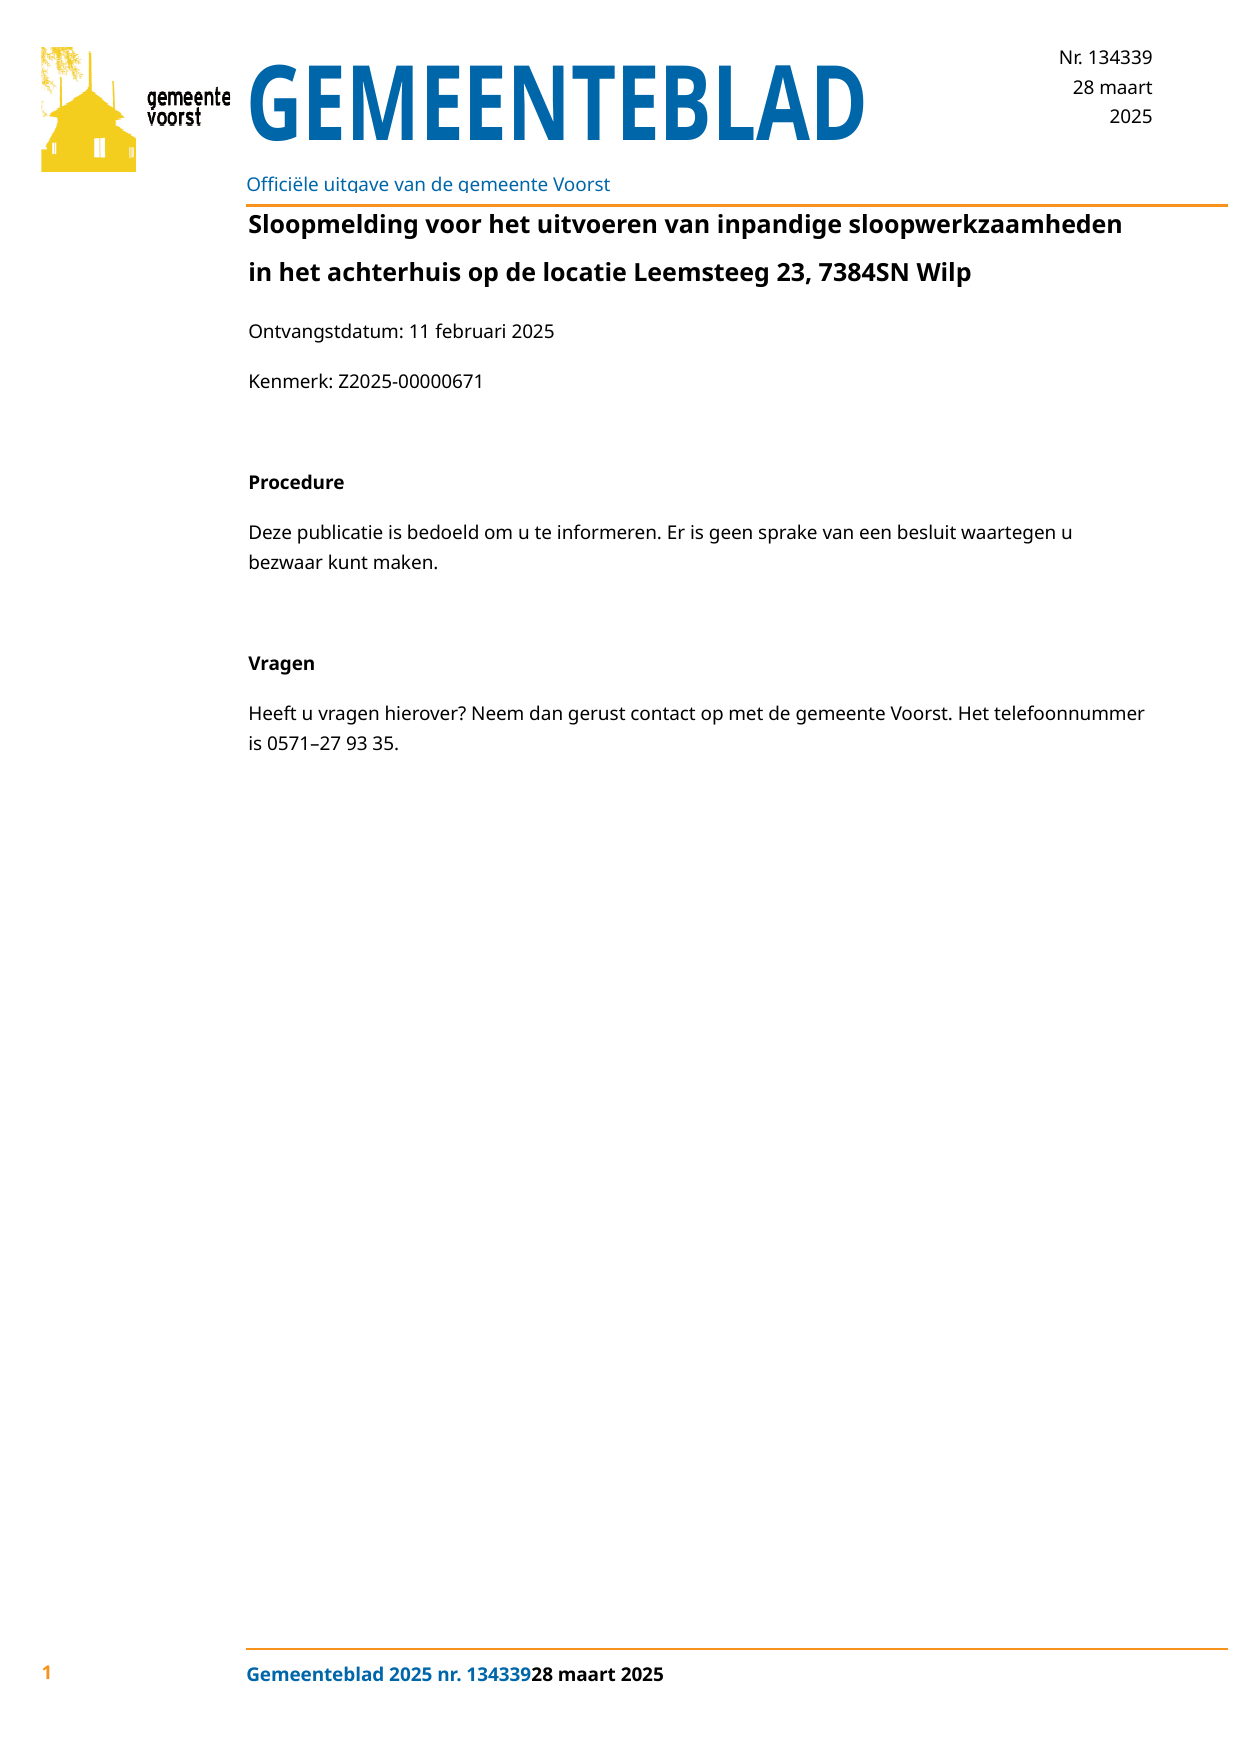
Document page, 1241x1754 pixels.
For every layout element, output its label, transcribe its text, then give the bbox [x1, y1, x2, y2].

text Vragen [248, 650, 1152, 676]
text Procedure [248, 469, 1152, 495]
text Sloopmelding voor het uitvoeren van inpandige sloopwerkzaamheden in het achterhuis op de locatie Leemsteeg 23, 7384SN Wilp [248, 207, 1152, 288]
text Deze publicatie is bedoeld om u te informeren. Er is geen sprake van een besluit waartegen u bezwaar kunt maken. [248, 519, 1152, 575]
picture [41, 47, 231, 172]
text Heeft u vragen hierover? Neem dan gerust contact op met de gemeente Voorst. Het telefoonnummer is 0571–27 93 35. [248, 700, 1152, 756]
text Kenmerk: Z2025-00000671 [248, 368, 1152, 394]
text Ontvangstdatum: 11 februari 2025 [248, 318, 1152, 344]
